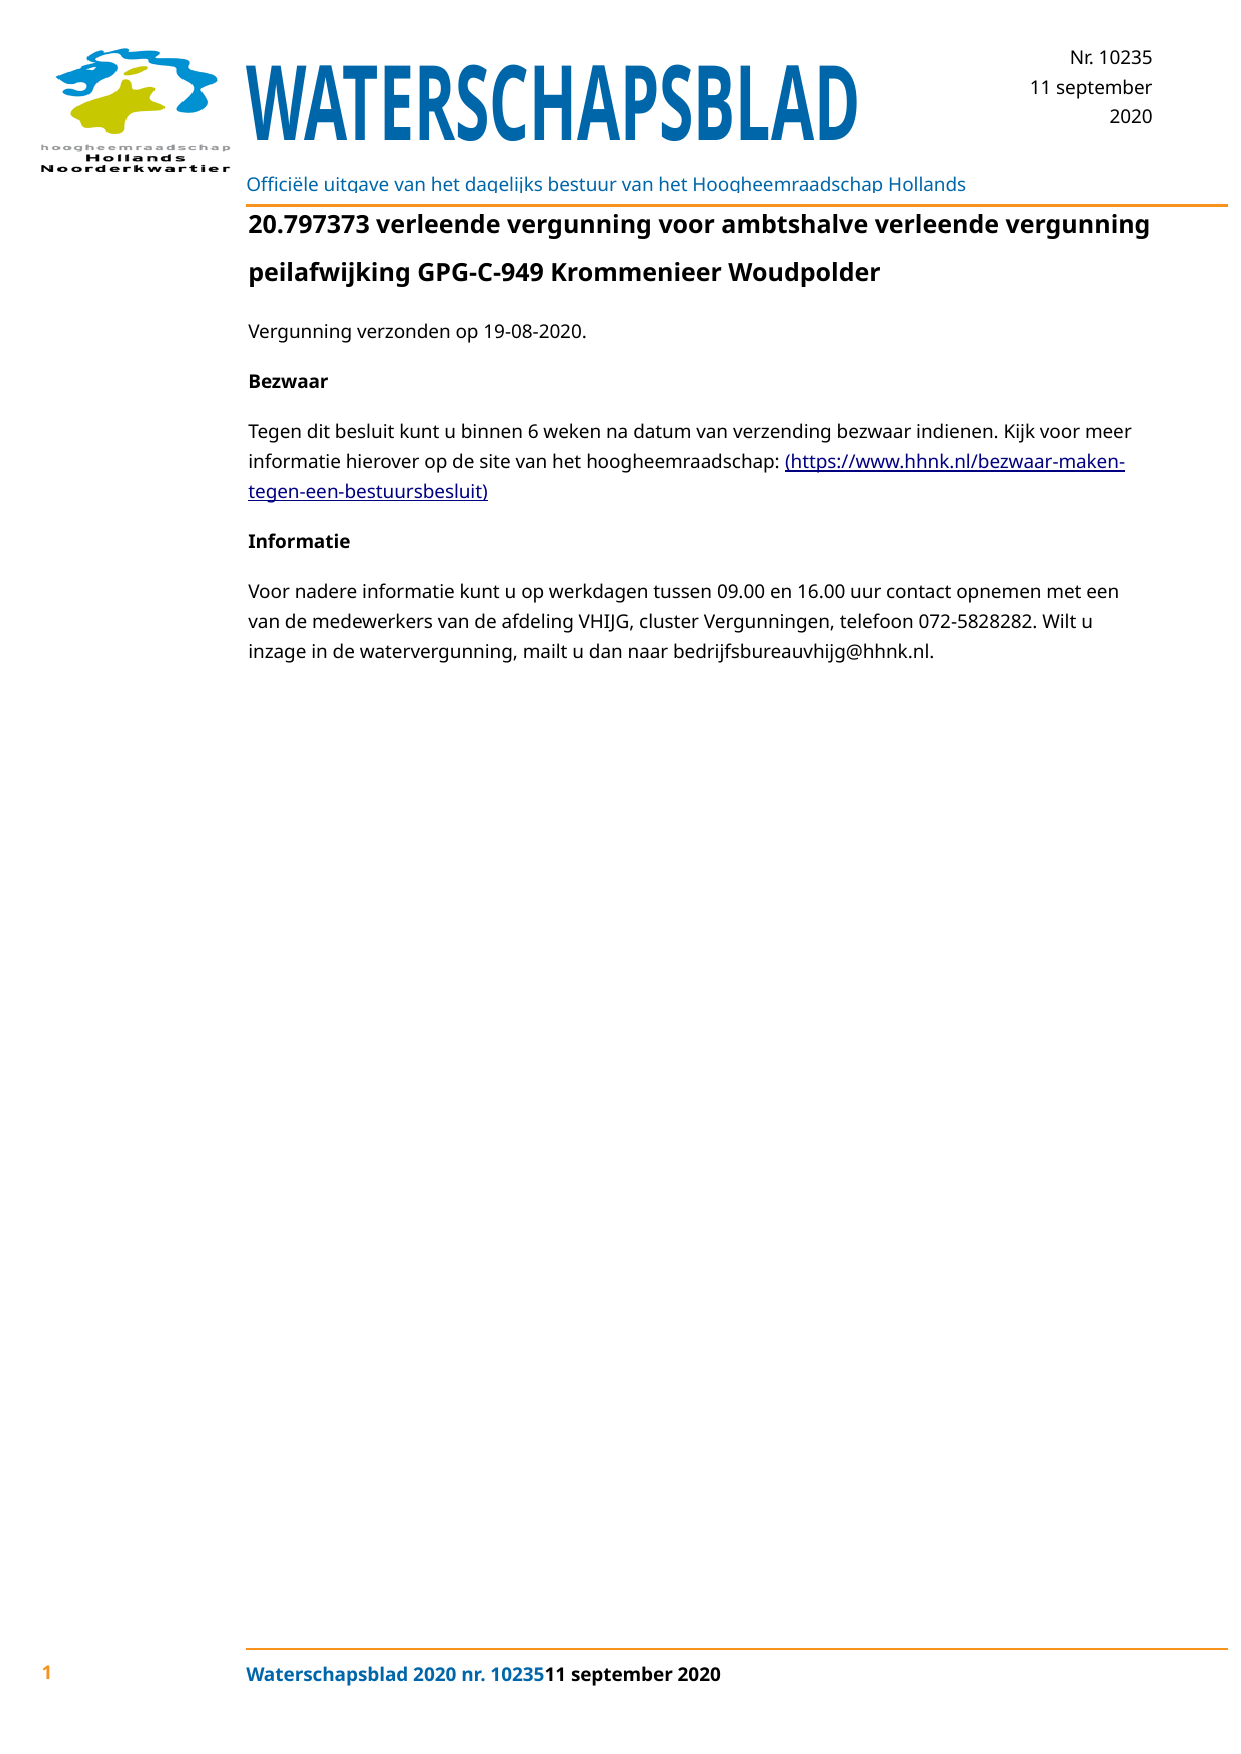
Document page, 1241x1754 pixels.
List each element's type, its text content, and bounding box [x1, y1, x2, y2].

text Informatie [248, 528, 1152, 554]
text Voor nadere informatie kunt u op werkdagen tussen 09.00 en 16.00 uur contact opnemen met een van de medewerkers van de afdeling VHIJG, cluster Vergunningen, telefoon 072-5828282. Wilt u inzage in de watervergunning, mailt u dan naar bedrijfsbureauvhijg@hhnk.nl. [248, 579, 1152, 664]
text Bezwaar [248, 368, 1152, 394]
picture [41, 47, 231, 172]
text 20.797373 verleende vergunning voor ambtshalve verleende vergunning peilafwijking GPG-C-949 Krommenieer Woudpolder [248, 207, 1152, 288]
text Vergunning verzonden op 19-08-2020. [248, 318, 1152, 344]
text Tegen dit besluit kunt u binnen 6 weken na datum van verzending bezwaar indienen. Kijk voor meer informatie hierover op de site van het hoogheemraadschap: (https://www.hhnk.nl/bezwaar-maken-tegen-een-bestuursbesluit) [248, 419, 1152, 504]
